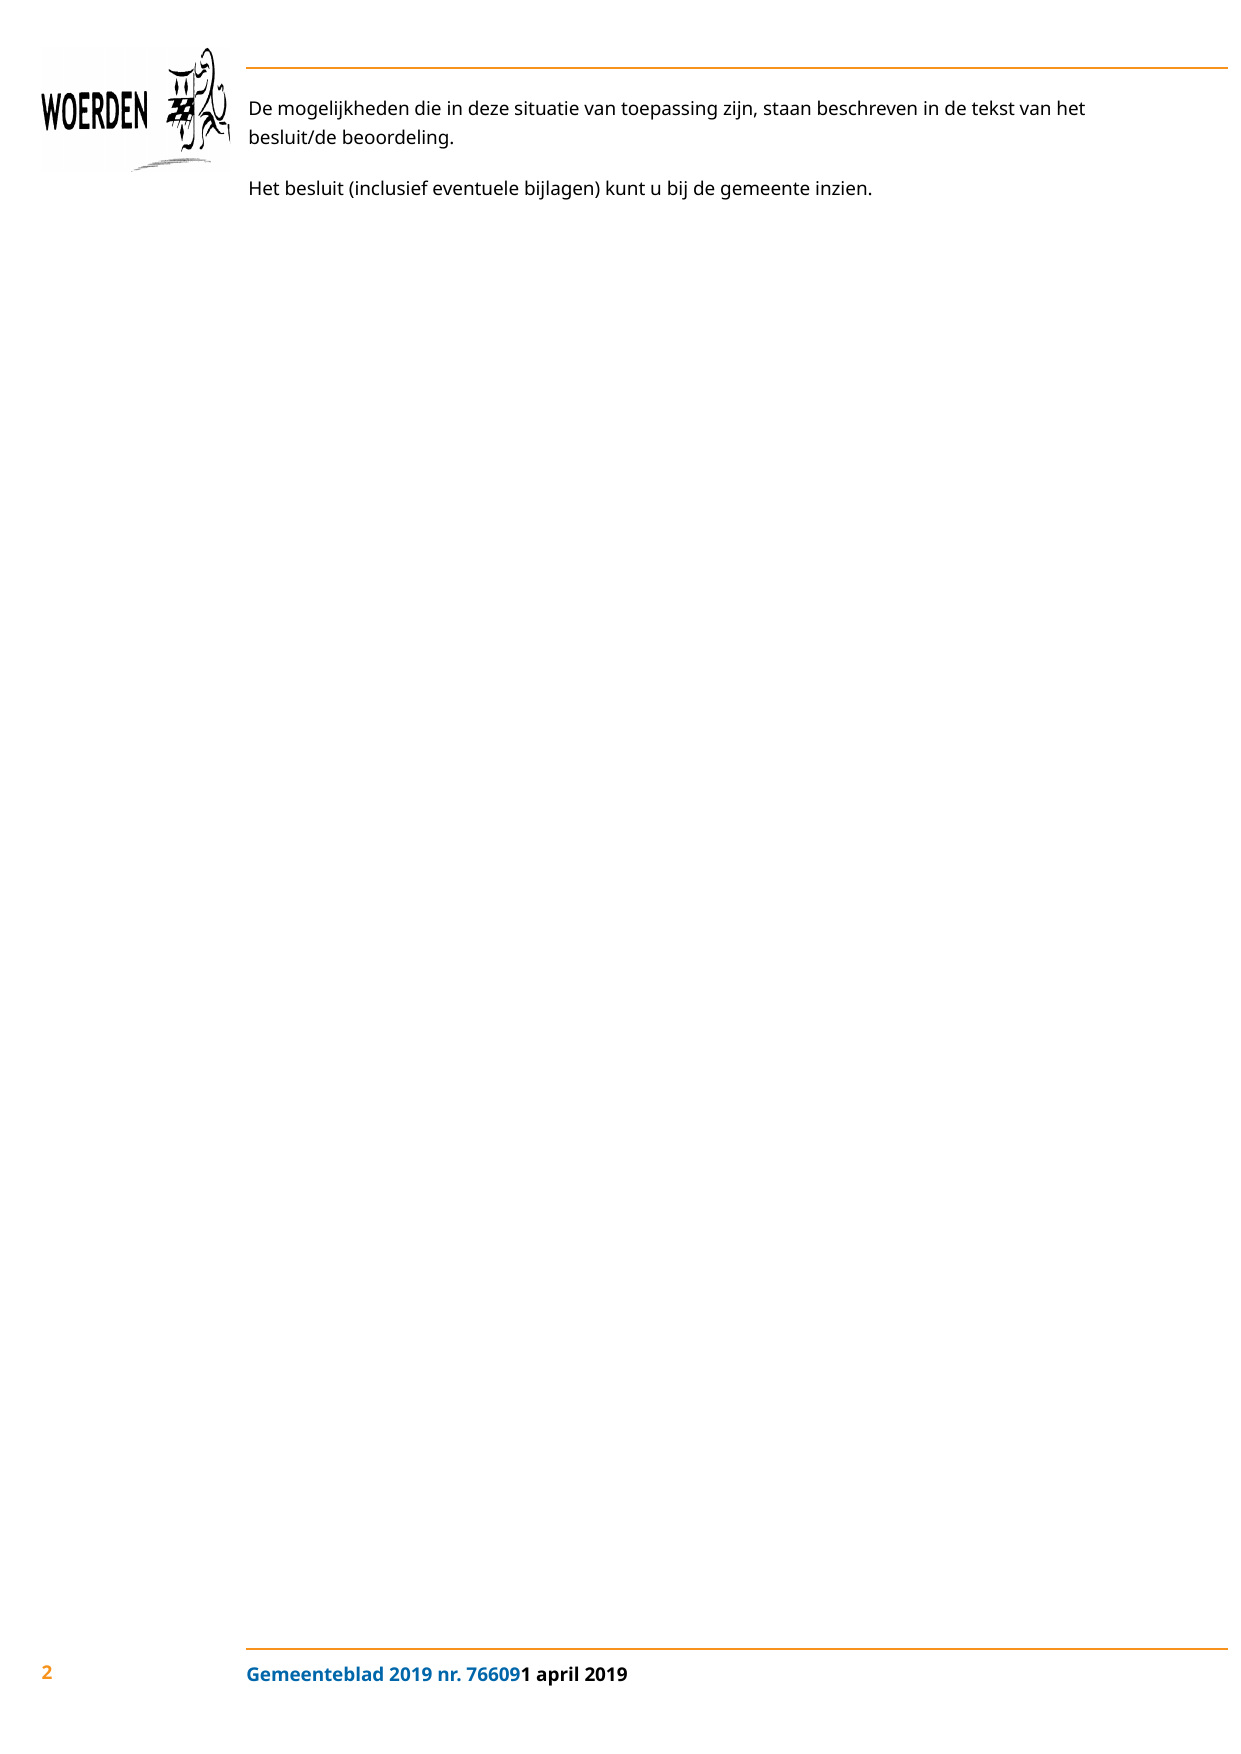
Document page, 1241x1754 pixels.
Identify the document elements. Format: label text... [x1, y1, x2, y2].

text Het besluit (inclusief eventuele bijlagen) kunt u bij de gemeente inzien. [248, 175, 1152, 201]
text De mogelijkheden die in deze situatie van toepassing zijn, staan beschreven in de tekst van het besluit/de beoordeling. [248, 95, 1152, 150]
picture [41, 47, 231, 172]
